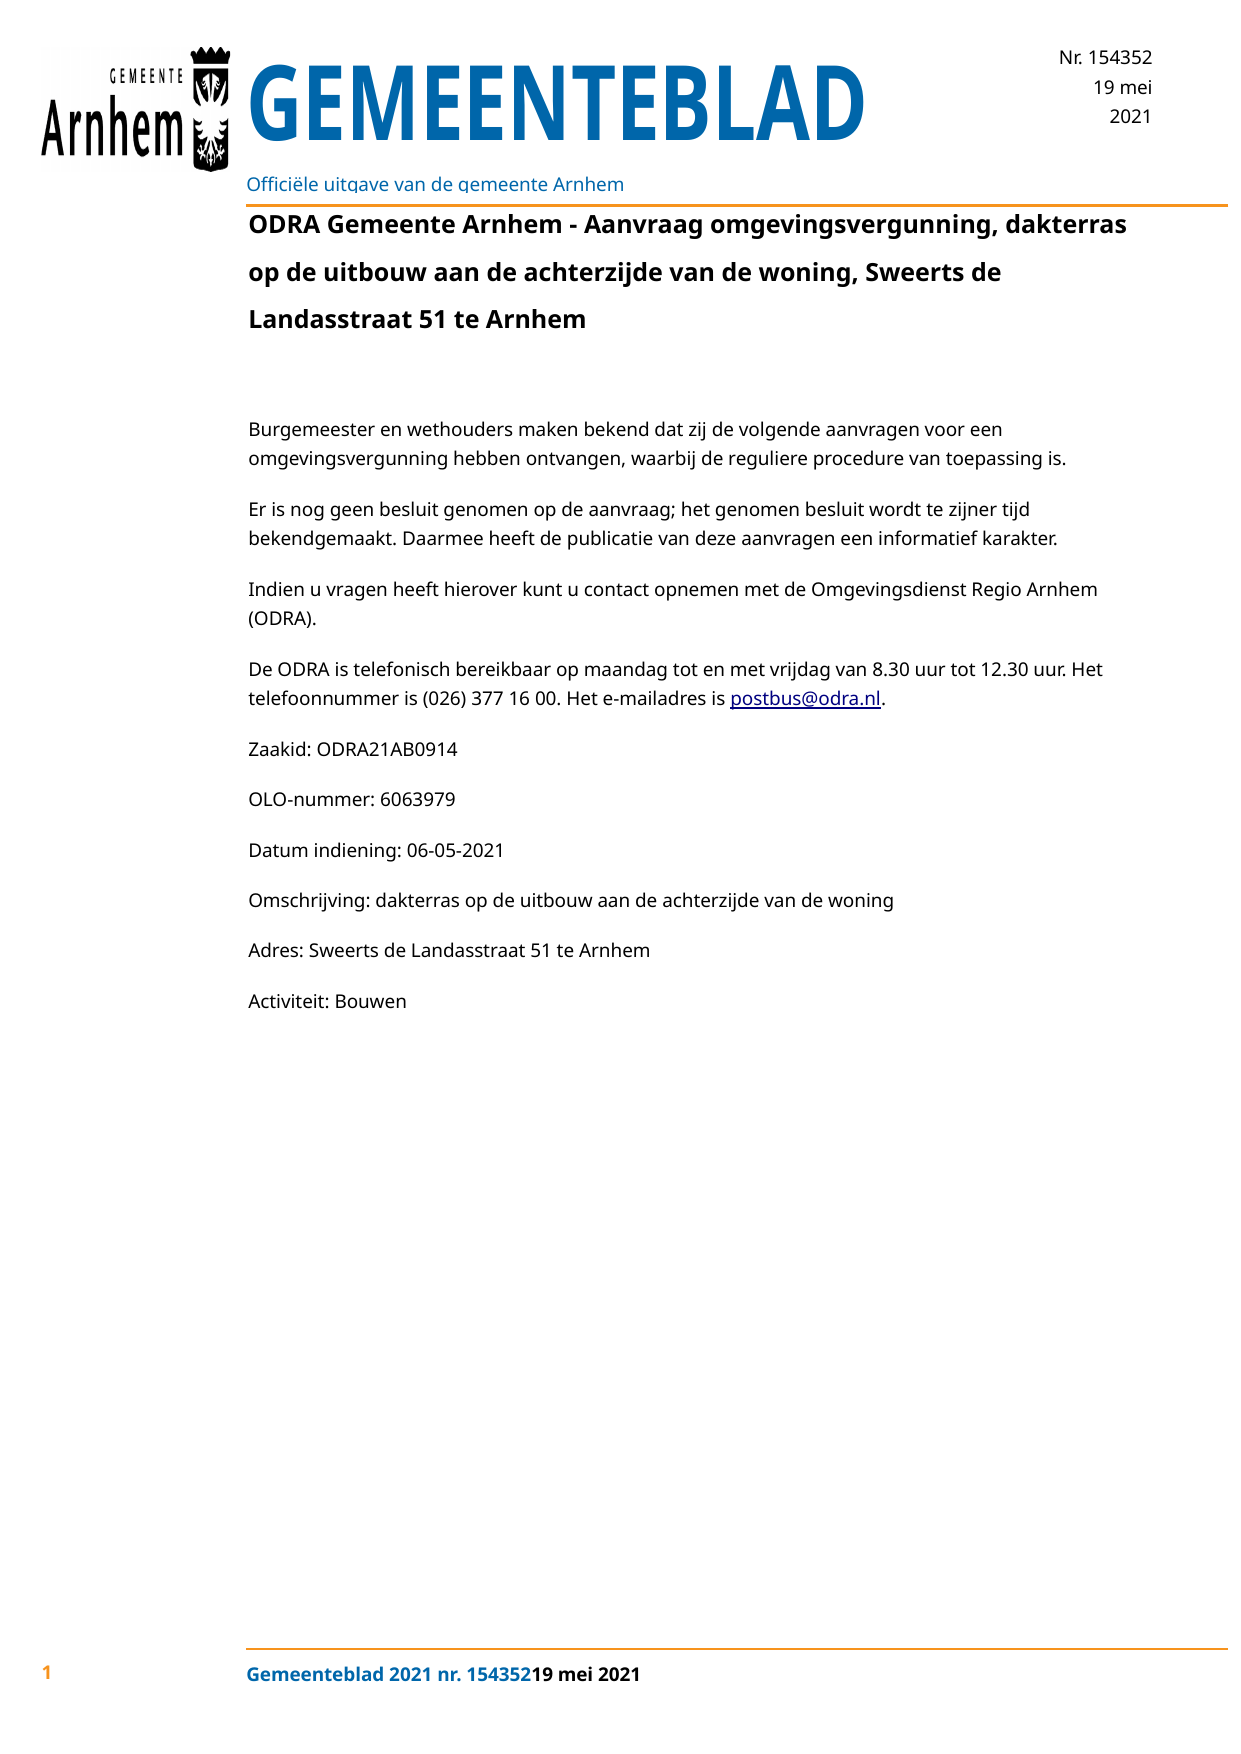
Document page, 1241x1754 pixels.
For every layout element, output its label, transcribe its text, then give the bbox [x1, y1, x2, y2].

text Er is nog geen besluit genomen op de aanvraag; het genomen besluit wordt te zijner tijd bekendgemaakt. Daarmee heeft de publicatie van deze aanvragen een informatief karakter. [248, 496, 1152, 551]
text Zaakid: ODRA21AB0914 [248, 736, 1152, 762]
text ODRA Gemeente Arnhem - Aanvraag omgevingsvergunning, dakterras op de uitbouw aan de achterzijde van de woning, Sweerts de Landasstraat 51 te Arnhem [248, 207, 1152, 336]
text Adres: Sweerts de Landasstraat 51 te Arnhem [248, 938, 1152, 963]
text Indien u vragen heeft hierover kunt u contact opnemen met de Omgevingsdienst Regio Arnhem (ODRA). [248, 576, 1152, 631]
text Datum indiening: 06-05-2021 [248, 837, 1152, 862]
text Activiteit: Bouwen [248, 988, 1152, 1014]
picture [41, 47, 231, 172]
text OLO-nummer: 6063979 [248, 786, 1152, 812]
text De ODRA is telefonisch bereikbaar op maandag tot en met vrijdag van 8.30 uur tot 12.30 uur. Het telefoonnummer is (026) 377 16 00. Het e-mailadres is postbus@odra.nl. [248, 656, 1152, 711]
text Omschrijving: dakterras op de uitbouw aan de achterzijde van de woning [248, 887, 1152, 913]
text Burgemeester en wethouders maken bekend dat zij de volgende aanvragen voor een omgevingsvergunning hebben ontvangen, waarbij de reguliere procedure van toepassing is. [248, 416, 1152, 471]
